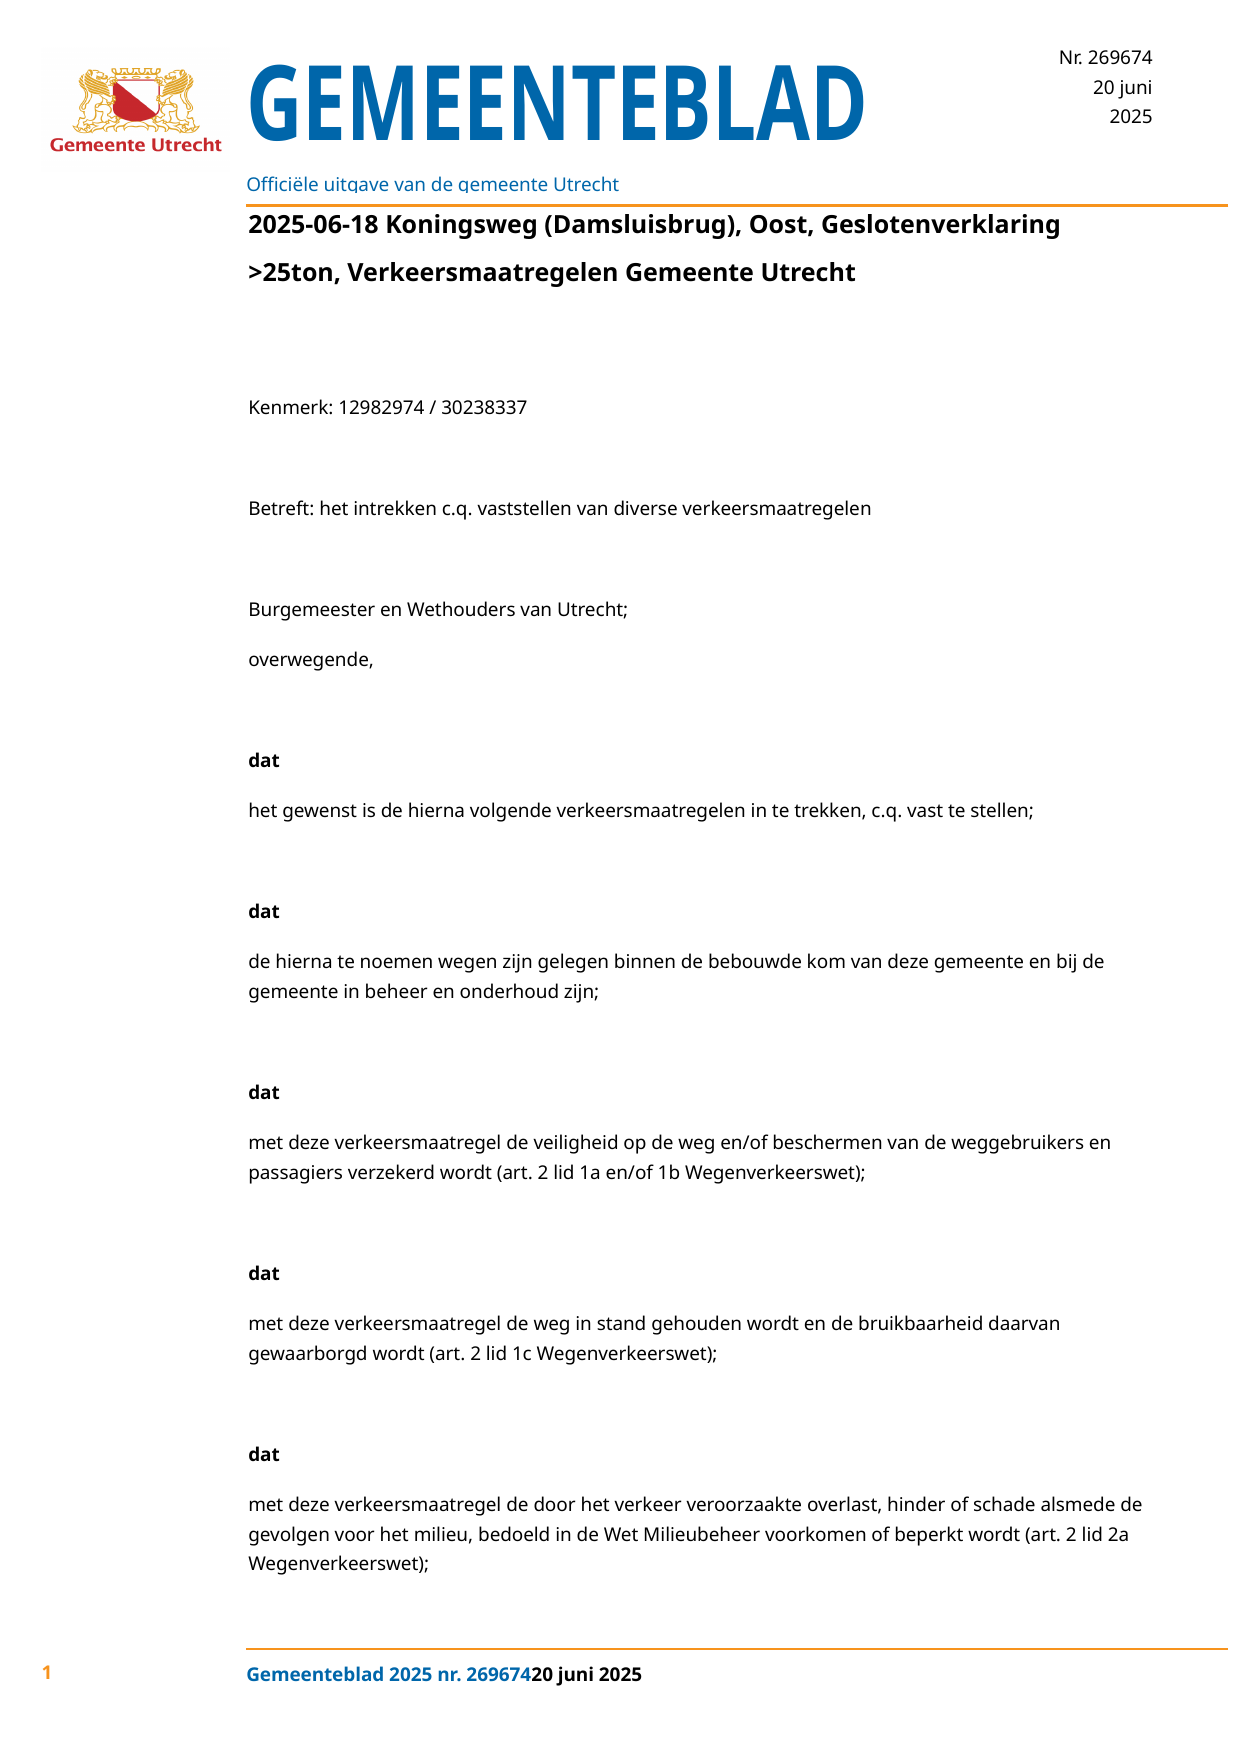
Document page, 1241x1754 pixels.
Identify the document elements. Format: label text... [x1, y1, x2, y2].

text overwegende, [248, 646, 1152, 672]
text dat [248, 898, 1152, 924]
text de hierna te noemen wegen zijn gelegen binnen de bebouwde kom van deze gemeente en bij de gemeente in beheer en onderhoud zijn; [248, 949, 1152, 1004]
text Kenmerk: 12982974 / 30238337 [248, 394, 1152, 420]
text dat [248, 747, 1152, 773]
text met deze verkeersmaatregel de veiligheid op de weg en/of beschermen van de weggebruikers en passagiers verzekerd wordt (art. 2 lid 1a en/of 1b Wegenverkeerswet); [248, 1129, 1152, 1185]
text dat [248, 1079, 1152, 1105]
text het gewenst is de hierna volgende verkeersmaatregelen in te trekken, c.q. vast te stellen; [248, 797, 1152, 823]
text Betreft: het intrekken c.q. vaststellen van diverse verkeersmaatregelen [248, 495, 1152, 521]
text Burgemeester en Wethouders van Utrecht; [248, 596, 1152, 621]
text 2025-06-18 Koningsweg (Damsluisbrug), Oost, Geslotenverklaring >25ton, Verkeersmaatregelen Gemeente Utrecht [248, 207, 1152, 288]
text met deze verkeersmaatregel de door het verkeer veroorzaakte overlast, hinder of schade alsmede de gevolgen voor het milieu, bedoeld in de Wet Milieubeheer voorkomen of beperkt wordt (art. 2 lid 2a Wegenverkeerswet); [248, 1491, 1152, 1576]
text dat [248, 1260, 1152, 1286]
text dat [248, 1441, 1152, 1466]
picture [41, 47, 231, 172]
text met deze verkeersmaatregel de weg in stand gehouden wordt en de bruikbaarheid daarvan gewaarborgd wordt (art. 2 lid 1c Wegenverkeerswet); [248, 1310, 1152, 1366]
